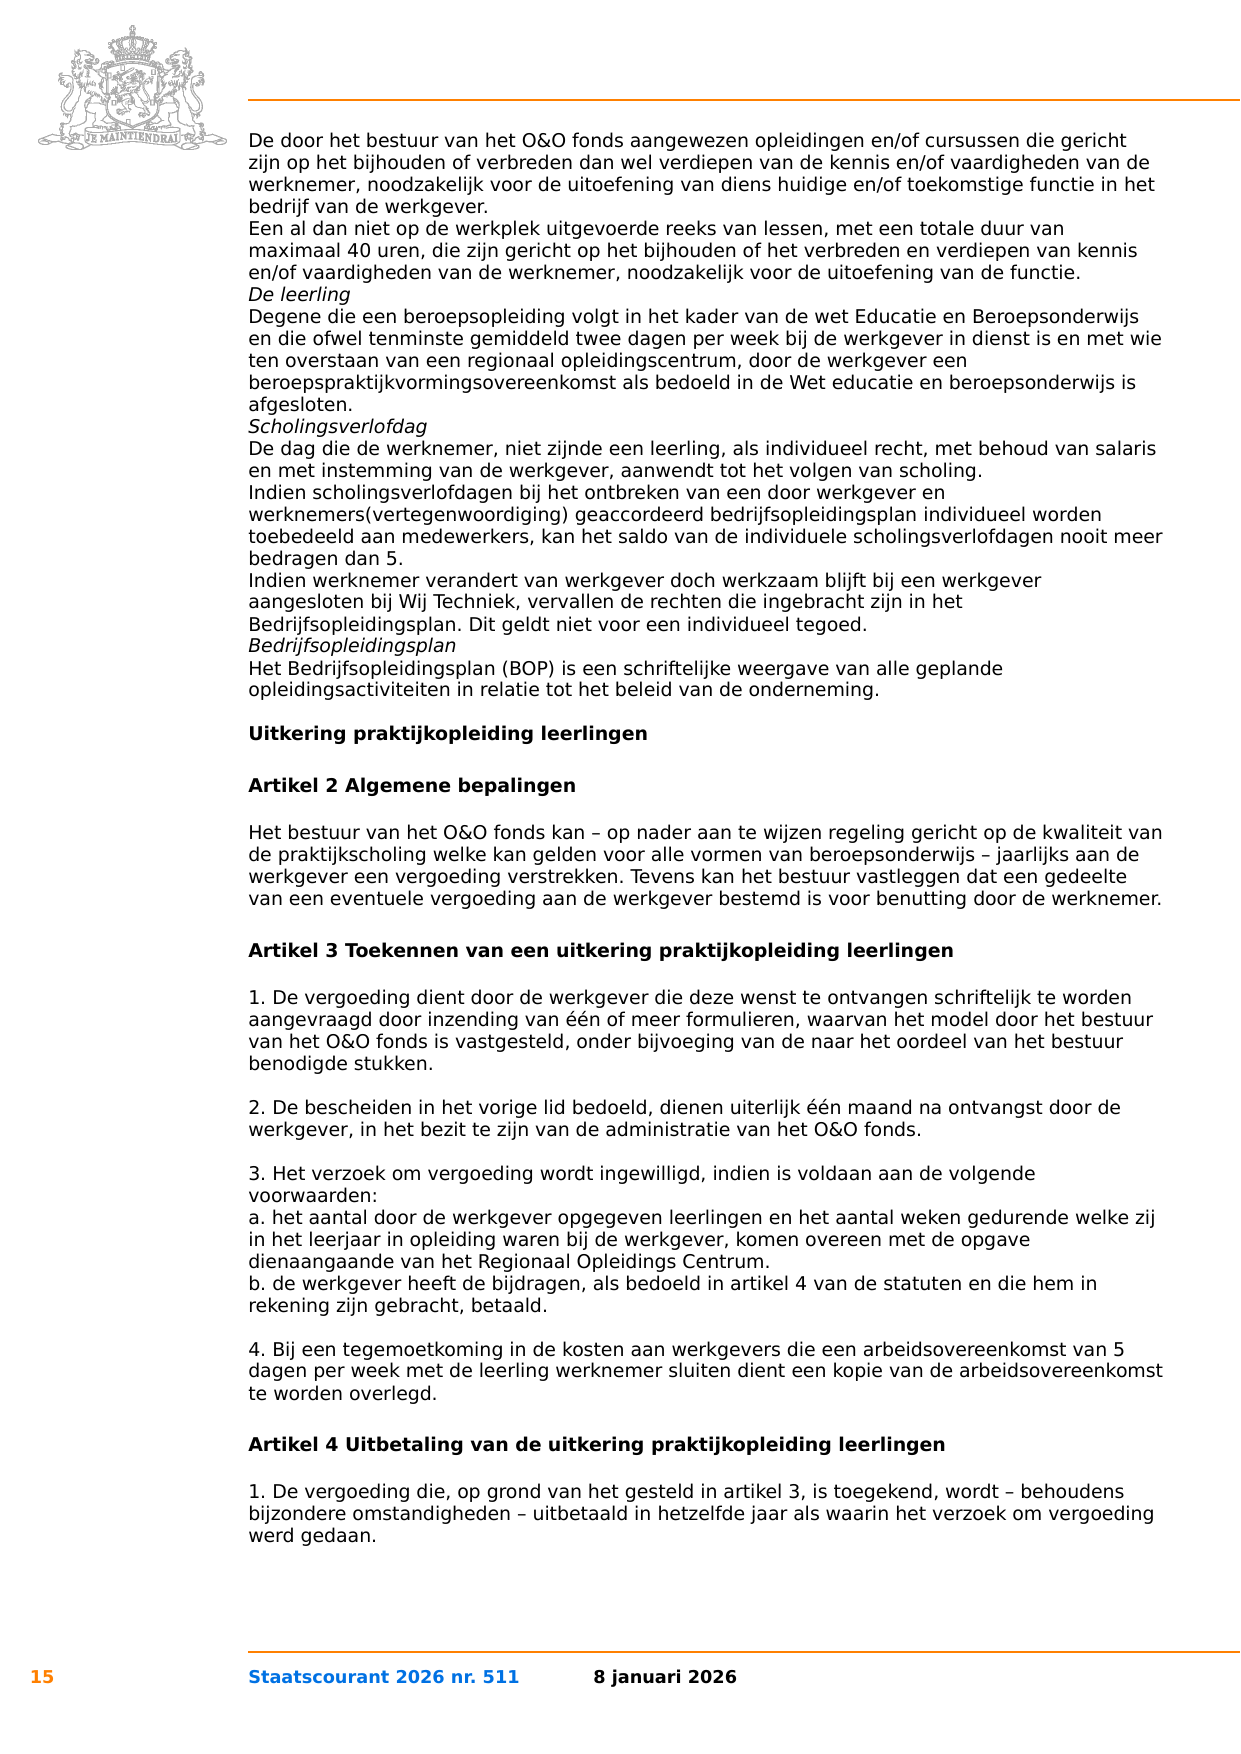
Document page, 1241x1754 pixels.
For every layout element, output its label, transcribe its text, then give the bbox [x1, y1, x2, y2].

text Indien werknemer verandert van werkgever doch werkzaam blijft bij een werkgever aangesloten bij Wij Techniek, vervallen de rechten die ingebracht zijn in het Bedrijfsopleidingsplan. Dit geldt niet voor een individueel tegoed. [248, 569, 1163, 635]
subtitle Artikel 3 Toekennen van een uitkering praktijkopleiding leerlingen [248, 940, 1163, 962]
text De leerling [248, 284, 1163, 306]
text De dag die de werknemer, niet zijnde een leerling, als individueel recht, met behoud van salaris en met instemming van de werkgever, aanwendt tot het volgen van scholing. [248, 438, 1163, 482]
text 3. Het verzoek om vergoeding wordt ingewilligd, indien is voldaan aan de volgende voorwaarden: [248, 1163, 1163, 1207]
text Het Bedrijfsopleidingsplan (BOP) is een schriftelijke weergave van alle geplande opleidingsactiviteiten in relatie tot het beleid van de onderneming. [248, 657, 1163, 701]
text 2. De bescheiden in het vorige lid bedoeld, dienen uiterlijk één maand na ontvangst door de werkgever, in het bezit te zijn van de administratie van het O&O fonds. [248, 1097, 1163, 1141]
text Indien scholingsverlofdagen bij het ontbreken van een door werkgever en werknemers(vertegenwoordiging) geaccordeerd bedrijfsopleidingsplan individueel worden toebedeeld aan medewerkers, kan het saldo van de individuele scholingsverlofdagen nooit meer bedragen dan 5. [248, 482, 1163, 569]
text Degene die een beroepsopleiding volgt in het kader van de wet Educatie en Beroepsonderwijs en die ofwel tenminste gemiddeld twee dagen per week bij de werkgever in dienst is en met wie ten overstaan van een regionaal opleidingscentrum, door de werkgever een beroepspraktijkvormingsovereenkomst als bedoeld in de Wet educatie en beroepsonderwijs is afgesloten. [248, 306, 1163, 416]
text Een al dan niet op de werkplek uitgevoerde reeks van lessen, met een totale duur van maximaal 40 uren, die zijn gericht op het bijhouden of het verbreden en verdiepen van kennis en/of vaardigheden van de werknemer, noodzakelijk voor de uitoefening van de functie. [248, 218, 1163, 284]
text 1. De vergoeding dient door de werkgever die deze wenst te ontvangen schriftelijk te worden aangevraagd door inzending van één of meer formulieren, waarvan het model door het bestuur van het O&O fonds is vastgesteld, onder bijvoeging van de naar het oordeel van het bestuur benodigde stukken. [248, 987, 1163, 1075]
subtitle Artikel 2 Algemene bepalingen [248, 775, 1163, 797]
subtitle Uitkering praktijkopleiding leerlingen [248, 723, 1163, 745]
text Bedrijfsopleidingsplan [248, 635, 1163, 657]
picture [38, 25, 227, 150]
text 4. Bij een tegemoetkoming in de kosten aan werkgevers die een arbeidsovereenkomst van 5 dagen per week met de leerling werknemer sluiten dient een kopie van de arbeidsovereenkomst te worden overlegd. [248, 1338, 1163, 1404]
text Het bestuur van het O&O fonds kan – op nader aan te wijzen regeling gericht op de kwaliteit van de praktijkscholing welke kan gelden voor alle vormen van beroepsonderwijs – jaarlijks aan de werkgever een vergoeding verstrekken. Tevens kan het bestuur vastleggen dat een gedeelte van een eventuele vergoeding aan de werkgever bestemd is voor benutting door de werknemer. [248, 822, 1163, 910]
subtitle Artikel 4 Uitbetaling van de uitkering praktijkopleiding leerlingen [248, 1434, 1163, 1456]
text b. de werkgever heeft de bijdragen, als bedoeld in artikel 4 van de statuten en die hem in rekening zijn gebracht, betaald. [248, 1273, 1163, 1317]
text 1. De vergoeding die, op grond van het gesteld in artikel 3, is toegekend, wordt – behoudens bijzondere omstandigheden – uitbetaald in hetzelfde jaar als waarin het verzoek om vergoeding werd gedaan. [248, 1481, 1163, 1547]
text a. het aantal door de werkgever opgegeven leerlingen en het aantal weken gedurende welke zij in het leerjaar in opleiding waren bij de werkgever, komen overeen met de opgave dienaangaande van het Regionaal Opleidings Centrum. [248, 1207, 1163, 1273]
text De door het bestuur van het O&O fonds aangewezen opleidingen en/of cursussen die gericht zijn op het bijhouden of verbreden dan wel verdiepen van de kennis en/of vaardigheden van de werknemer, noodzakelijk voor de uitoefening van diens huidige en/of toekomstige functie in het bedrijf van de werkgever. [248, 130, 1163, 218]
text Scholingsverlofdag [248, 416, 1163, 438]
